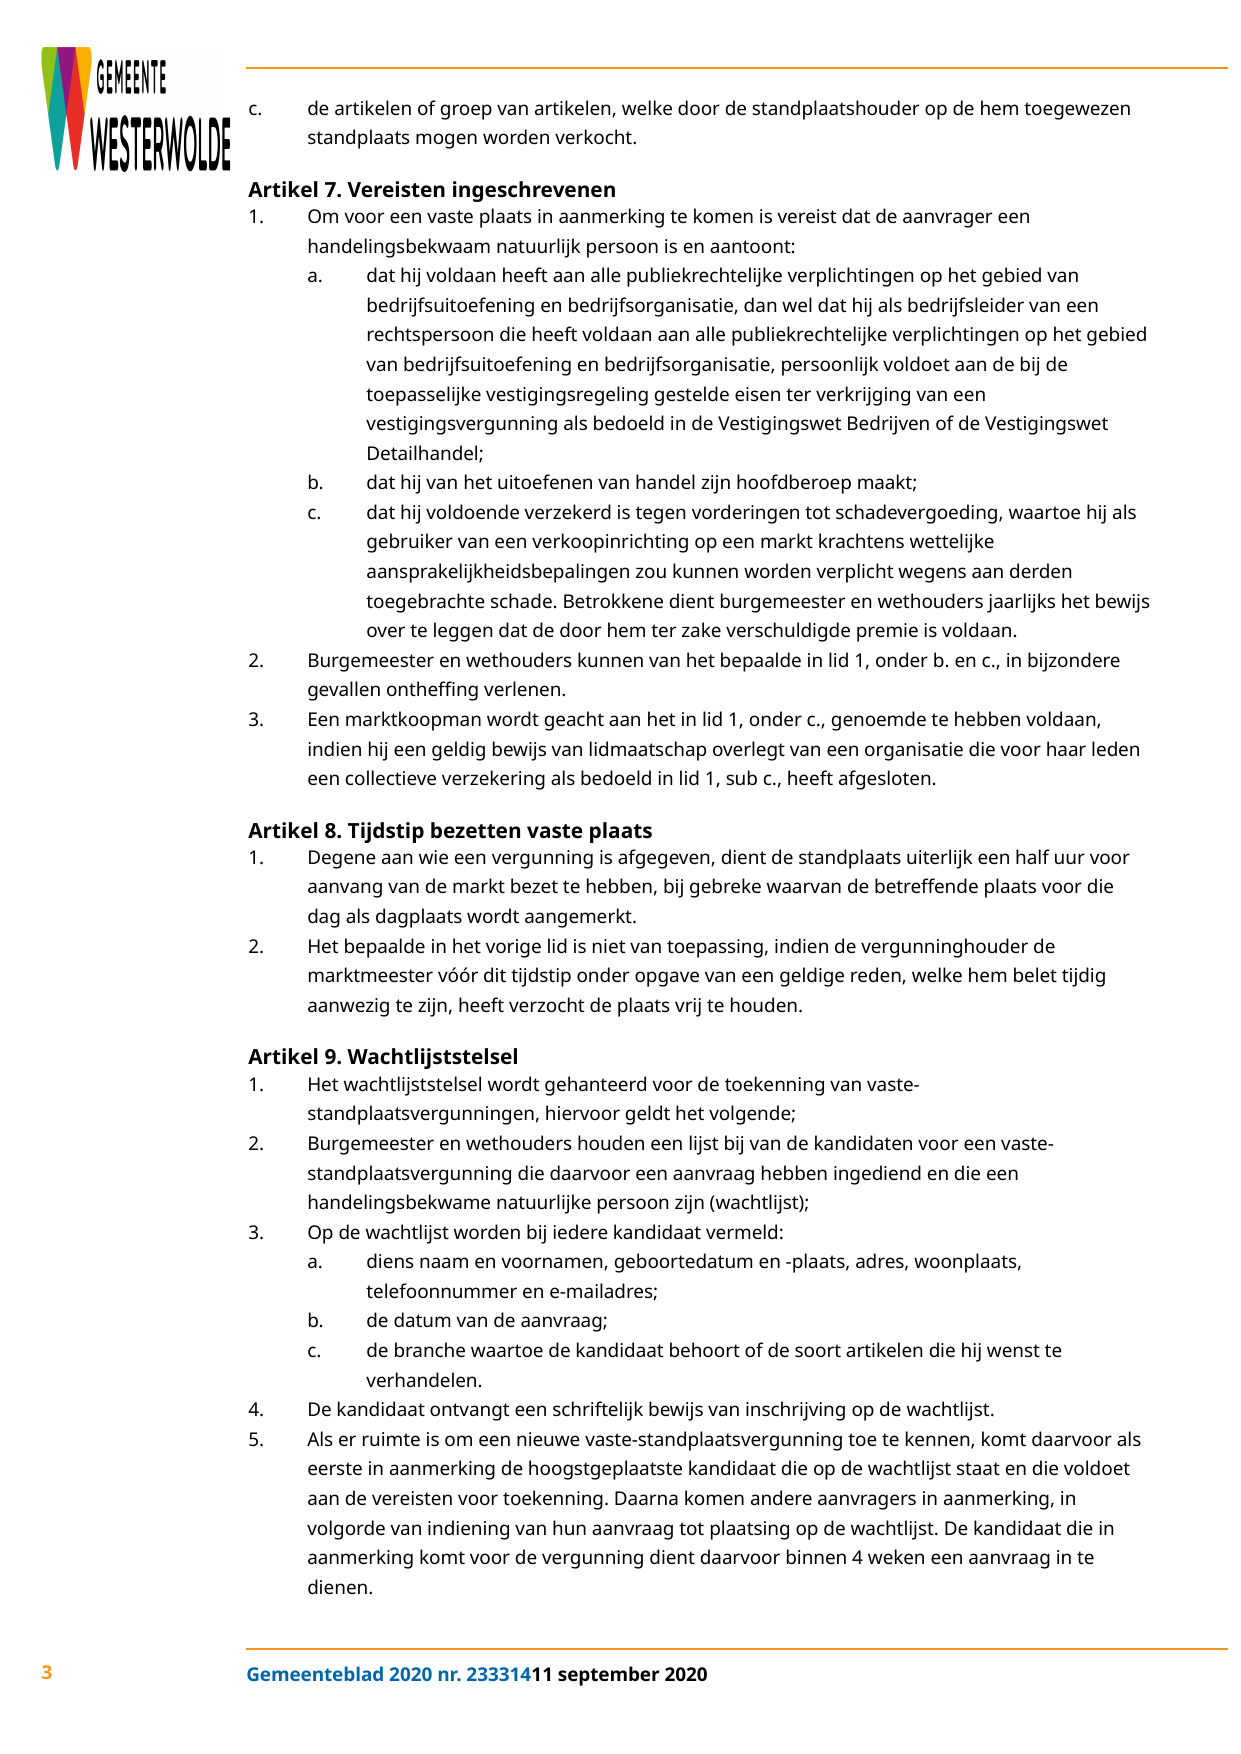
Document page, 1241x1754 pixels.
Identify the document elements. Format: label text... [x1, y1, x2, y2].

list de branche waartoe de kandidaat behoort of de soort artikelen die hij wenst te verhandelen. [307, 1337, 1152, 1392]
list de datum van de aanvraag; [307, 1308, 1152, 1333]
list Burgemeester en wethouders houden een lijst bij van de kandidaten voor een vaste-standplaatsvergunning die daarvoor een aanvraag hebben ingediend en die een handelingsbekwame natuurlijke persoon zijn (wachtlijst); [248, 1130, 1152, 1215]
list Het bepaalde in het vorige lid is niet van toepassing, indien de vergunninghouder de marktmeester vóór dit tijdstip onder opgave van een geldige reden, welke hem belet tijdig aanwezig te zijn, heeft verzocht de plaats vrij te houden. [248, 933, 1152, 1018]
text Artikel 9. Wachtlijststelsel [248, 1042, 1152, 1071]
list Burgemeester en wethouders kunnen van het bepaalde in lid 1, onder b. en c., in bijzondere gevallen ontheffing verlenen. [248, 647, 1152, 702]
list dat hij van het uitoefenen van handel zijn hoofdberoep maakt; [307, 469, 1152, 495]
list Het wachtlijststelsel wordt gehanteerd voor de toekenning van vaste-standplaatsvergunningen, hiervoor geldt het volgende; [248, 1071, 1152, 1126]
list Een marktkoopman wordt geacht aan het in lid 1, onder c., genoemde te hebben voldaan, indien hij een geldig bewijs van lidmaatschap overlegt van een organisatie die voor haar leden een collectieve verzekering als bedoeld in lid 1, sub c., heeft afgesloten. [248, 706, 1152, 791]
list dat hij voldaan heeft aan alle publiekrechtelijke verplichtingen op het gebied van bedrijfsuitoefening en bedrijfsorganisatie, dan wel dat hij als bedrijfsleider van een rechtspersoon die heeft voldaan aan alle publiekrechtelijke verplichtingen op het gebied van bedrijfsuitoefening en bedrijfsorganisatie, persoonlijk voldoet aan de bij de toepasselijke vestigingsregeling gestelde eisen ter verkrijging van een vestigingsvergunning als bedoeld in de Vestigingswet Bedrijven of de Vestigingswet Detailhandel; [307, 262, 1152, 466]
list Om voor een vaste plaats in aanmerking te komen is vereist dat de aanvrager een handelingsbekwaam natuurlijk persoon is en aantoont: [248, 203, 1152, 258]
list Op de wachtlijst worden bij iedere kandidaat vermeld: [248, 1219, 1152, 1244]
list Als er ruimte is om een nieuwe vaste-standplaatsvergunning toe te kennen, komt daarvoor als eerste in aanmerking de hoogstgeplaatste kandidaat die op de wachtlijst staat en die voldoet aan de vereisten voor toekenning. Daarna komen andere aanvragers in aanmerking, in volgorde van indiening van hun aanvraag tot plaatsing op de wachtlijst. De kandidaat die in aanmerking komt voor de vergunning dient daarvoor binnen 4 weken een aanvraag in te dienen. [248, 1426, 1152, 1599]
list dat hij voldoende verzekerd is tegen vorderingen tot schadevergoeding, waartoe hij als gebruiker van een verkoopinrichting op een markt krachtens wettelijke aansprakelijkheidsbepalingen zou kunnen worden verplicht wegens aan derden toegebrachte schade. Betrokkene dient burgemeester en wethouders jaarlijks het bewijs over te leggen dat de door hem ter zake verschuldigde premie is voldaan. [307, 499, 1152, 643]
list de artikelen of groep van artikelen, welke door de standplaatshouder op de hem toegewezen standplaats mogen worden verkocht. [248, 95, 1152, 150]
list Degene aan wie een vergunning is afgegeven, dient de standplaats uiterlijk een half uur voor aanvang van de markt bezet te hebben, bij gebreke waarvan de betreffende plaats voor die dag als dagplaats wordt aangemerkt. [248, 844, 1152, 929]
text Artikel 7. Vereisten ingeschrevenen [248, 175, 1152, 203]
text Artikel 8. Tijdstip bezetten vaste plaats [248, 816, 1152, 844]
list De kandidaat ontvangt een schriftelijk bewijs van inschrijving op de wachtlijst. [248, 1396, 1152, 1422]
picture [41, 47, 231, 172]
list diens naam en voornamen, geboortedatum en -plaats, adres, woonplaats, telefoonnummer en e-mailadres; [307, 1248, 1152, 1304]
